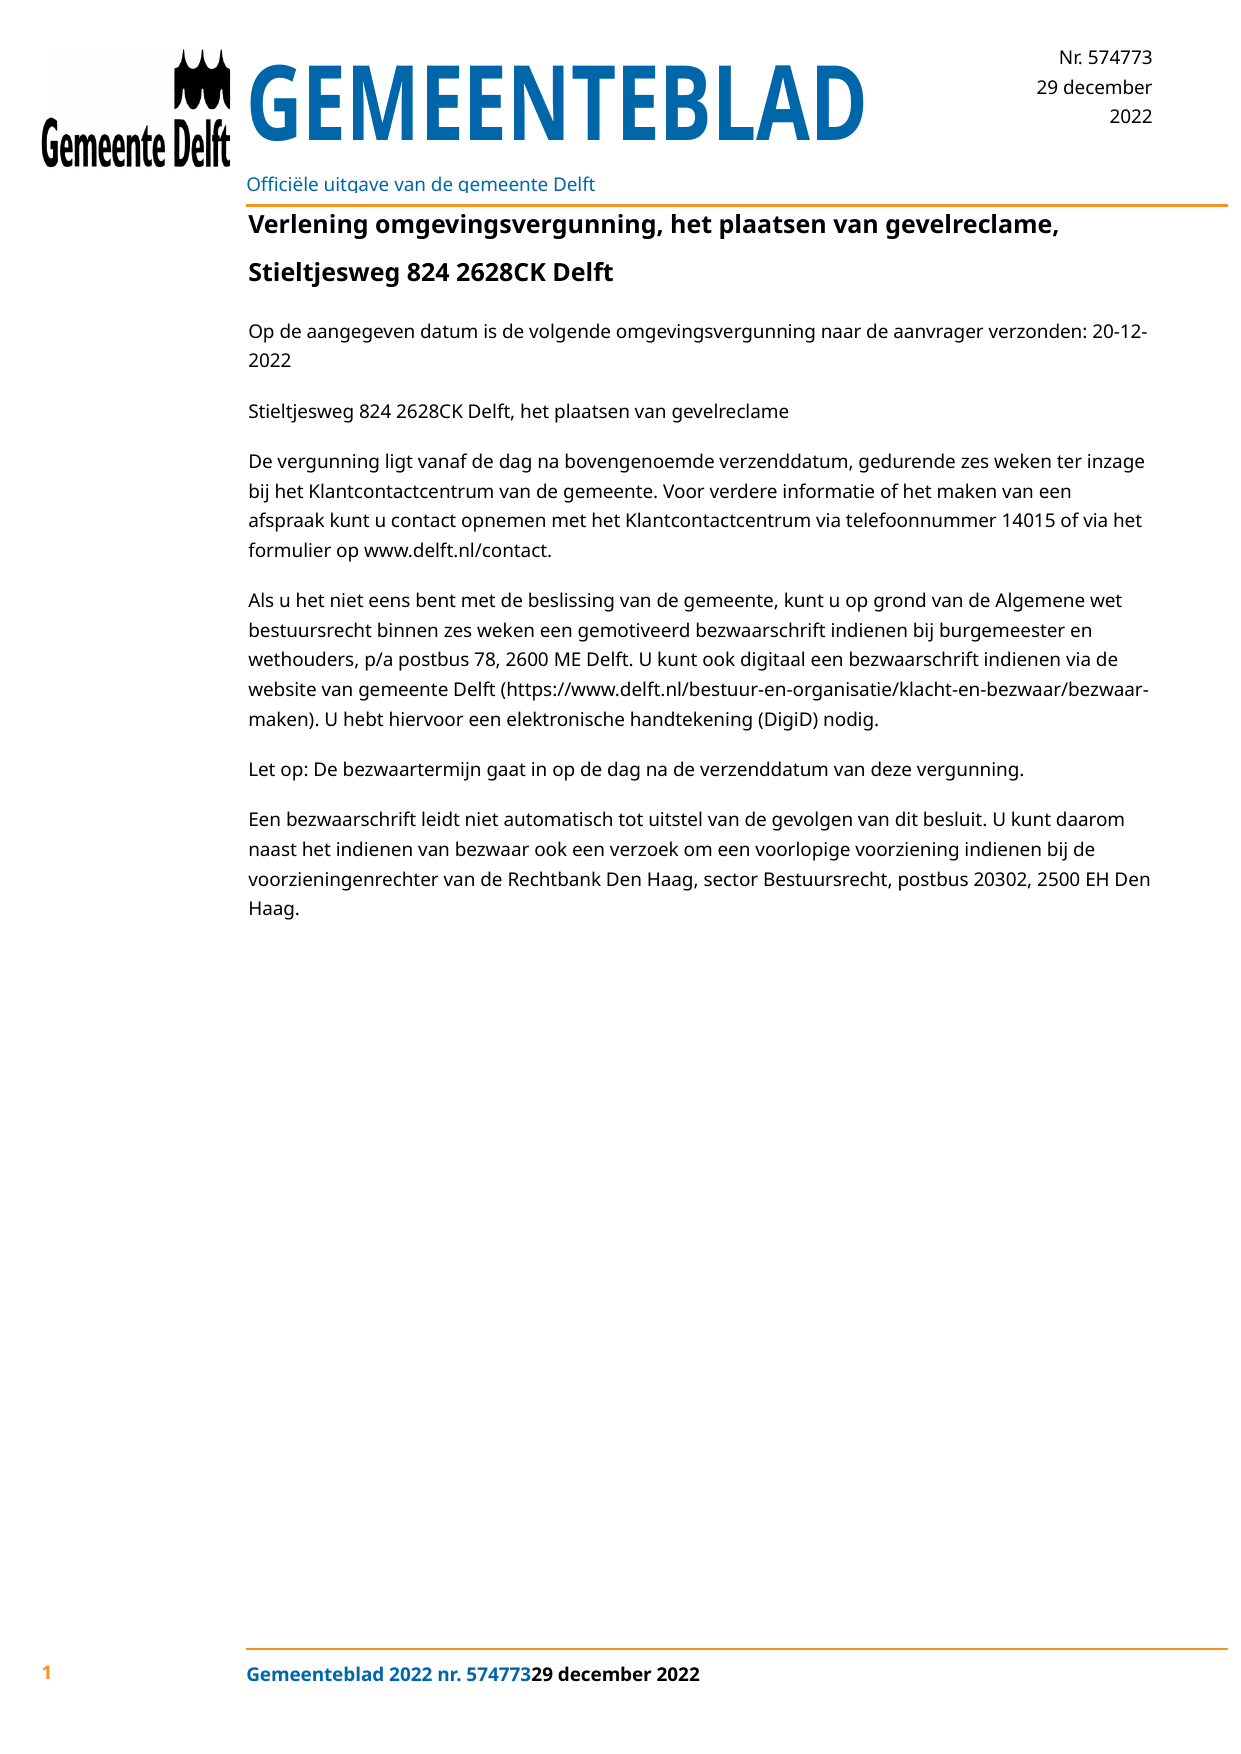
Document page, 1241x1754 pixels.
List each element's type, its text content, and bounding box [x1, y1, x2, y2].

text Stieltjesweg 824 2628CK Delft, het plaatsen van gevelreclame [248, 398, 1152, 424]
text Een bezwaarschrift leidt niet automatisch tot uitstel van de gevolgen van dit besluit. U kunt daarom naast het indienen van bezwaar ook een verzoek om een voorlopige voorziening indienen bij de voorzieningenrechter van de Rechtbank Den Haag, sector Bestuursrecht, postbus 20302, 2500 EH Den Haag. [248, 807, 1152, 921]
text Als u het niet eens bent met de beslissing van de gemeente, kunt u op grond van de Algemene wet bestuursrecht binnen zes weken een gemotiveerd bezwaarschrift indienen bij burgemeester en wethouders, p/a postbus 78, 2600 ME Delft. U kunt ook digitaal een bezwaarschrift indienen via de website van gemeente Delft (https://www.delft.nl/bestuur-en-organisatie/klacht-en-bezwaar/bezwaar-maken). U hebt hiervoor een elektronische handtekening (DigiD) nodig. [248, 587, 1152, 732]
text Verlening omgevingsvergunning, het plaatsen van gevelreclame, Stieltjesweg 824 2628CK Delft [248, 207, 1152, 288]
text Let op: De bezwaartermijn gaat in op de dag na de verzenddatum van deze vergunning. [248, 756, 1152, 782]
text De vergunning ligt vanaf de dag na bovengenoemde verzenddatum, gedurende zes weken ter inzage bij het Klantcontactcentrum van de gemeente. Voor verdere informatie of het maken van een afspraak kunt u contact opnemen met het Klantcontactcentrum via telefoonnummer 14015 of via het formulier op www.delft.nl/contact. [248, 448, 1152, 563]
picture [41, 47, 231, 172]
text Op de aangegeven datum is de volgende omgevingsvergunning naar de aanvrager verzonden: 20-12-2022 [248, 318, 1152, 373]
